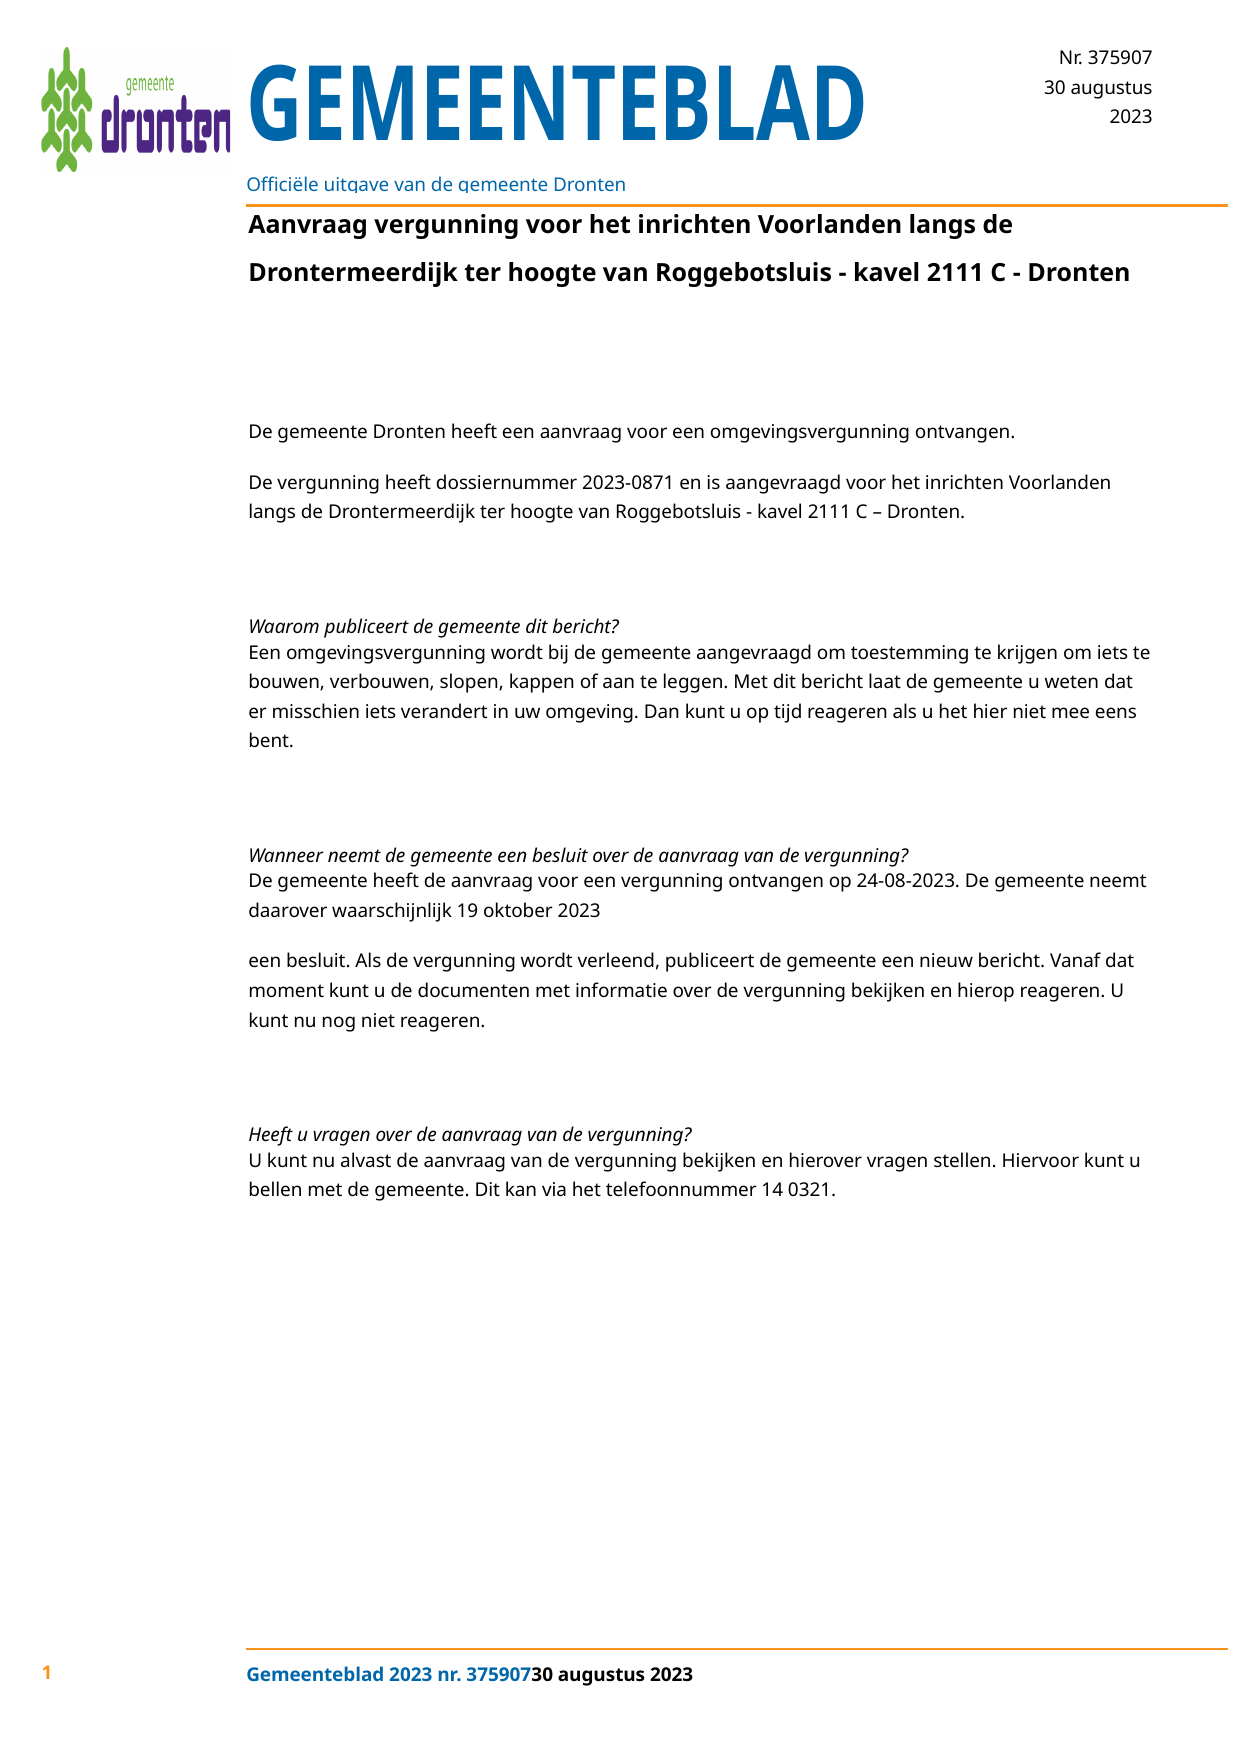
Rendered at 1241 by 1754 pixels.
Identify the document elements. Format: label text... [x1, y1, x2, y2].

text U kunt nu alvast de aanvraag van de vergunning bekijken en hierover vragen stellen. Hiervoor kunt u bellen met de gemeente. Dit kan via het telefoonnummer 14 0321. [248, 1147, 1152, 1202]
text Heeft u vragen over de aanvraag van de vergunning? [248, 1121, 1152, 1147]
text een besluit. Als de vergunning wordt verleend, publiceert de gemeente een nieuw bericht. Vanaf dat moment kunt u de documenten met informatie over de vergunning bekijken en hierop reageren. U kunt nu nog niet reageren. [248, 948, 1152, 1033]
text De gemeente heeft de aanvraag voor een vergunning ontvangen op 24-08-2023. De gemeente neemt daarover waarschijnlijk 19 oktober 2023 [248, 868, 1152, 923]
text Een omgevingsvergunning wordt bij de gemeente aangevraagd om toestemming te krijgen om iets te bouwen, verbouwen, slopen, kappen of aan te leggen. Met dit bericht laat de gemeente u weten dat er misschien iets verandert in uw omgeving. Dan kunt u op tijd reageren als u het hier niet mee eens bent. [248, 639, 1152, 753]
text De vergunning heeft dossiernummer 2023-0871 en is aangevraagd voor het inrichten Voorlanden langs de Drontermeerdijk ter hoogte van Roggebotsluis - kavel 2111 C – Dronten. [248, 469, 1152, 524]
text Waarom publiceert de gemeente dit bericht? [248, 613, 1152, 639]
text De gemeente Dronten heeft een aanvraag voor een omgevingsvergunning ontvangen. [248, 419, 1152, 444]
picture [41, 47, 231, 172]
text Aanvraag vergunning voor het inrichten Voorlanden langs de Drontermeerdijk ter hoogte van Roggebotsluis - kavel 2111 C - Dronten [248, 207, 1152, 288]
text Wanneer neemt de gemeente een besluit over de aanvraag van de vergunning? [248, 842, 1152, 868]
